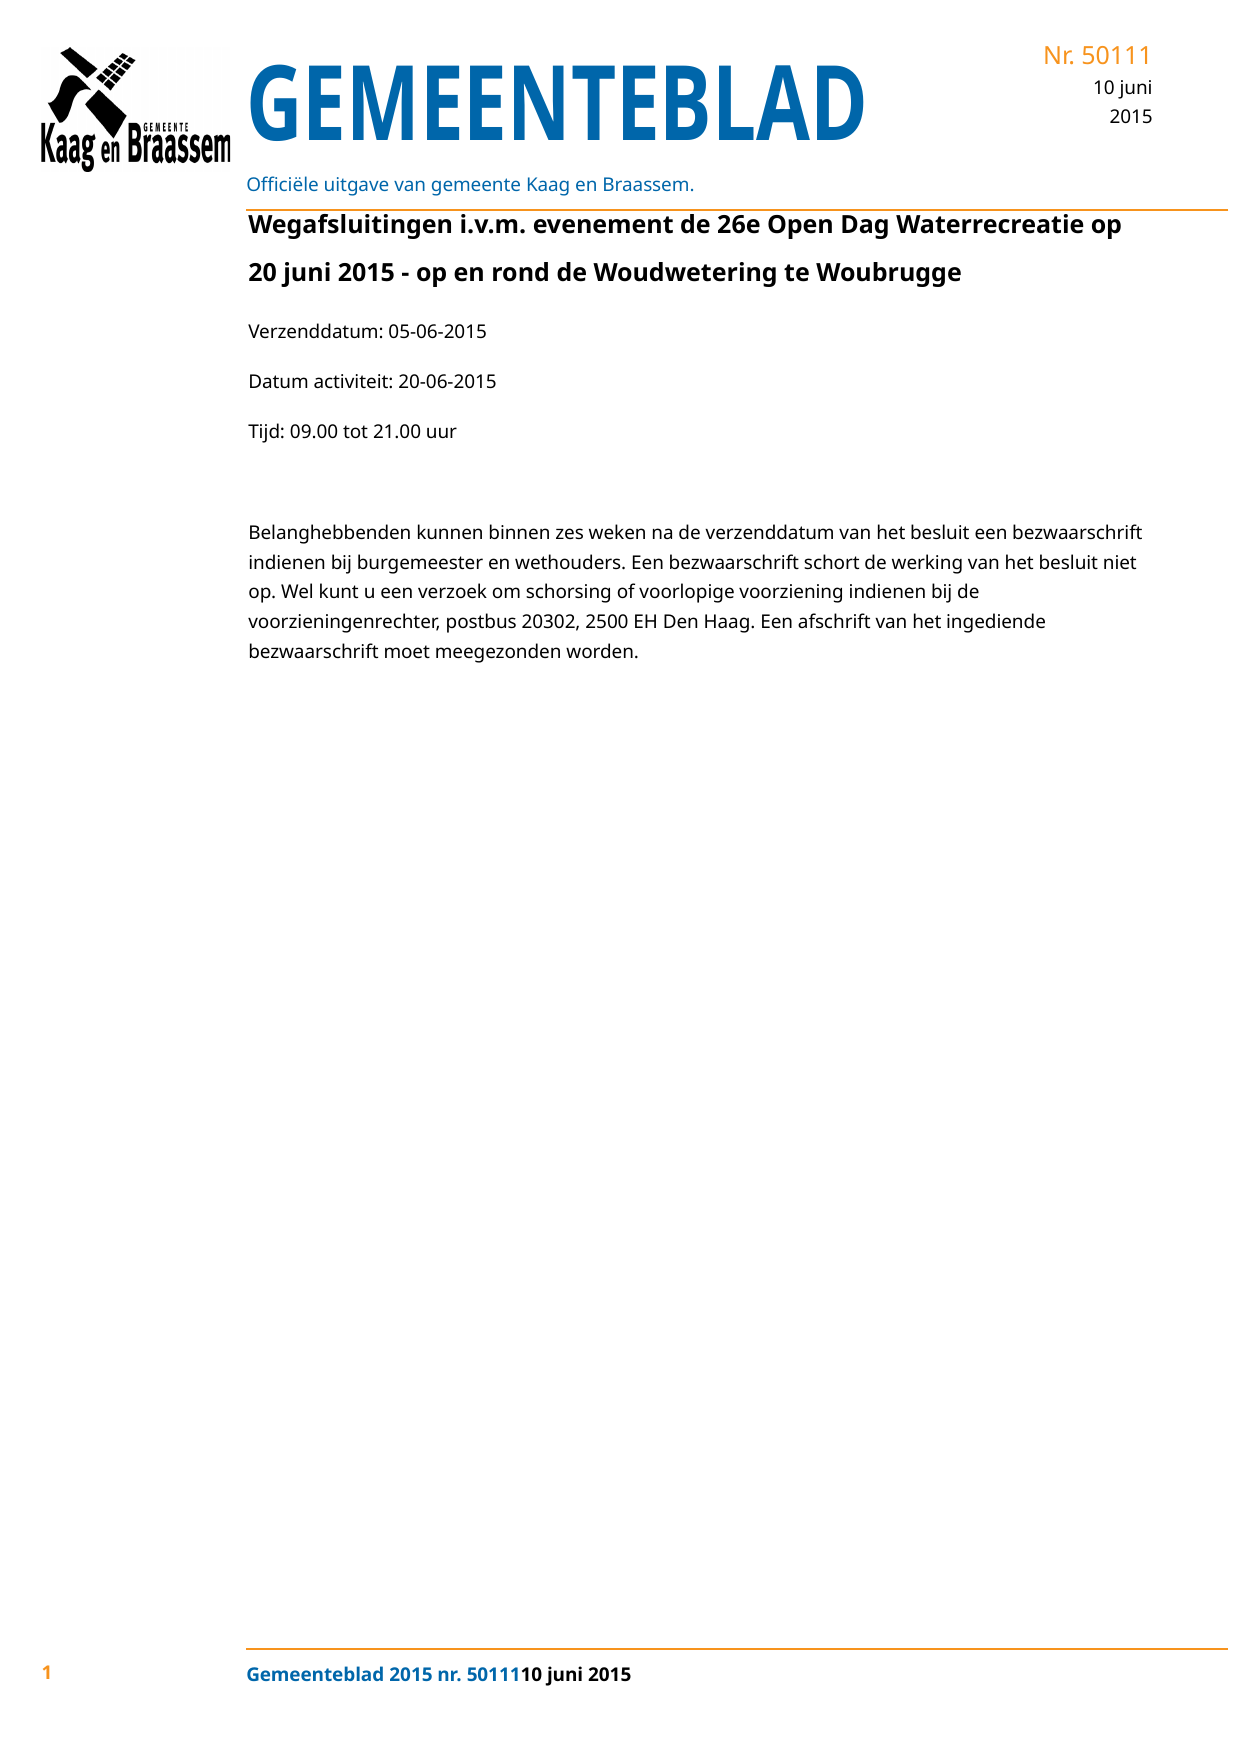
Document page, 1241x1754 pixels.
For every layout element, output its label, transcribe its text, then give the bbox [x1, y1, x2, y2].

text Wegafsluitingen i.v.m. evenement de 26e Open Dag Waterrecreatie op 20 juni 2015 - op en rond de Woudwetering te Woubrugge [248, 211, 1152, 288]
text Verzenddatum: 05-06-2015 [248, 318, 1152, 344]
text Tijd: 09.00 tot 21.00 uur [248, 419, 1152, 444]
text Datum activiteit: 20-06-2015 [248, 368, 1152, 394]
picture [41, 47, 231, 172]
text Belanghebbenden kunnen binnen zes weken na de verzenddatum van het besluit een bezwaarschrift indienen bij burgemeester en wethouders. Een bezwaarschrift schort de werking van het besluit niet op. Wel kunt u een verzoek om schorsing of voorlopige voorziening indienen bij de voorzieningenrechter, postbus 20302, 2500 EH Den Haag. Een afschrift van het ingediende bezwaarschrift moet meegezonden worden. [248, 519, 1152, 664]
